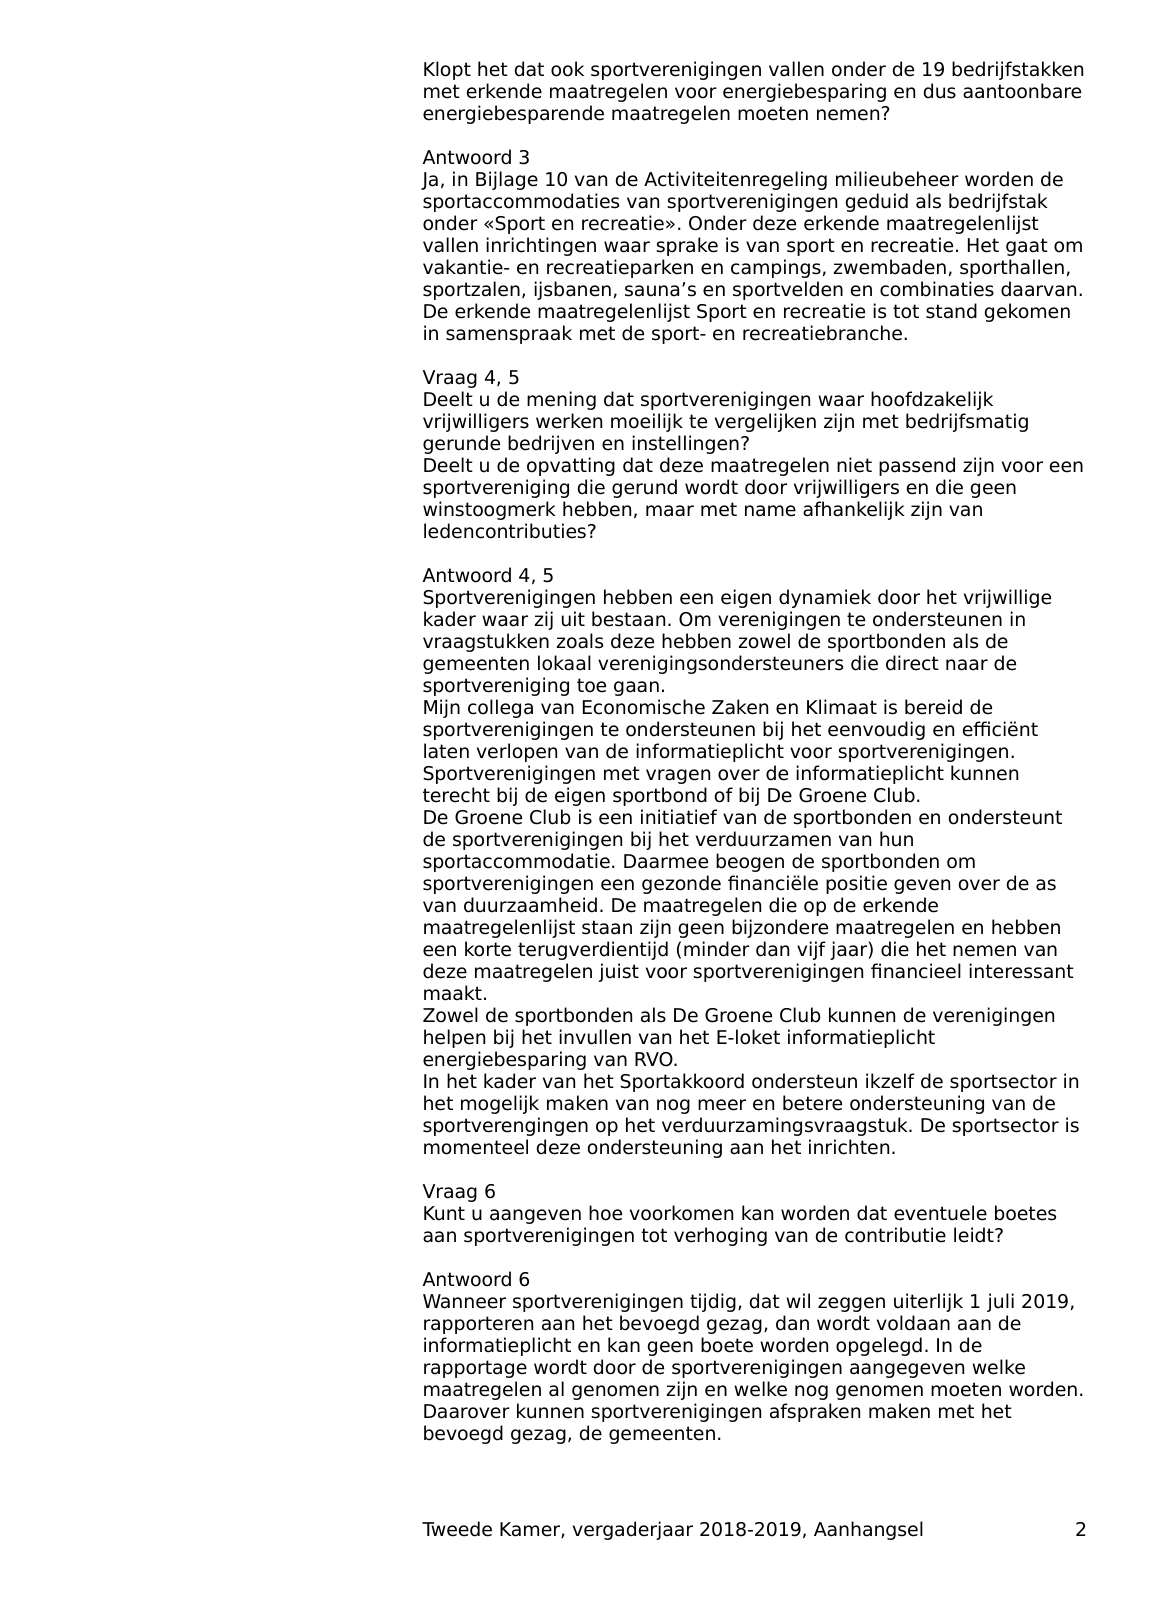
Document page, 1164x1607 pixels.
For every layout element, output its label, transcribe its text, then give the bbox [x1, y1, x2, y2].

text Mijn collega van Economische Zaken en Klimaat is bereid de sportverenigingen te ondersteunen bij het eenvoudig en efficiënt laten verlopen van de informatieplicht voor sportverenigingen. Sportverenigingen met vragen over de informatieplicht kunnen terecht bij de eigen sportbond of bij De Groene Club. [422, 697, 1087, 807]
text Wanneer sportverenigingen tijdig, dat wil zeggen uiterlijk 1 juli 2019, rapporteren aan het bevoegd gezag, dan wordt voldaan aan de informatieplicht en kan geen boete worden opgelegd. In de rapportage wordt door de sportverenigingen aangegeven welke maatregelen al genomen zijn en welke nog genomen moeten worden. Daarover kunnen sportverenigingen afspraken maken met het bevoegd gezag, de gemeenten. [422, 1291, 1087, 1445]
text Antwoord 3 [422, 147, 1087, 169]
text Antwoord 6 [422, 1269, 1087, 1291]
text Zowel de sportbonden als De Groene Club kunnen de verenigingen helpen bij het invullen van het E-loket informatieplicht energiebesparing van RVO. [422, 1005, 1087, 1071]
text Sportverenigingen hebben een eigen dynamiek door het vrijwillige kader waar zij uit bestaan. Om verenigingen te ondersteunen in vraagstukken zoals deze hebben zowel de sportbonden als de gemeenten lokaal verenigingsondersteuners die direct naar de sportvereniging toe gaan. [422, 587, 1087, 697]
text Klopt het dat ook sportverenigingen vallen onder de 19 bedrijfstakken met erkende maatregelen voor energiebesparing en dus aantoonbare energiebesparende maatregelen moeten nemen? [422, 59, 1087, 125]
text Deelt u de opvatting dat deze maatregelen niet passend zijn voor een sportvereniging die gerund wordt door vrijwilligers en die geen winstoogmerk hebben, maar met name afhankelijk zijn van ledencontributies? [422, 455, 1087, 543]
text Vraag 4, 5 [422, 367, 1087, 389]
text Antwoord 4, 5 [422, 565, 1087, 587]
text Ja, in Bijlage 10 van de Activiteitenregeling milieubeheer worden de sportaccommodaties van sportverenigingen geduid als bedrijfstak onder «Sport en recreatie». Onder deze erkende maatregelenlijst vallen inrichtingen waar sprake is van sport en recreatie. Het gaat om vakantie- en recreatieparken en campings, zwembaden, sporthallen, sportzalen, ijsbanen, sauna’s en sportvelden en combinaties daarvan. De erkende maatregelenlijst Sport en recreatie is tot stand gekomen in samenspraak met de sport- en recreatiebranche. [422, 169, 1087, 345]
text Deelt u de mening dat sportverenigingen waar hoofdzakelijk vrijwilligers werken moeilijk te vergelijken zijn met bedrijfsmatig gerunde bedrijven en instellingen? [422, 389, 1087, 455]
text Kunt u aangeven hoe voorkomen kan worden dat eventuele boetes aan sportverenigingen tot verhoging van de contributie leidt? [422, 1203, 1087, 1247]
text De Groene Club is een initiatief van de sportbonden en ondersteunt de sportverenigingen bij het verduurzamen van hun sportaccommodatie. Daarmee beogen de sportbonden om sportverenigingen een gezonde financiële positie geven over de as van duurzaamheid. De maatregelen die op de erkende maatregelenlijst staan zijn geen bijzondere maatregelen en hebben een korte terugverdientijd (minder dan vijf jaar) die het nemen van deze maatregelen juist voor sportverenigingen financieel interessant maakt. [422, 807, 1087, 1005]
text In het kader van het Sportakkoord ondersteun ikzelf de sportsector in het mogelijk maken van nog meer en betere ondersteuning van de sportverengingen op het verduurzamingsvraagstuk. De sportsector is momenteel deze ondersteuning aan het inrichten. [422, 1071, 1087, 1159]
text Vraag 6 [422, 1181, 1087, 1203]
